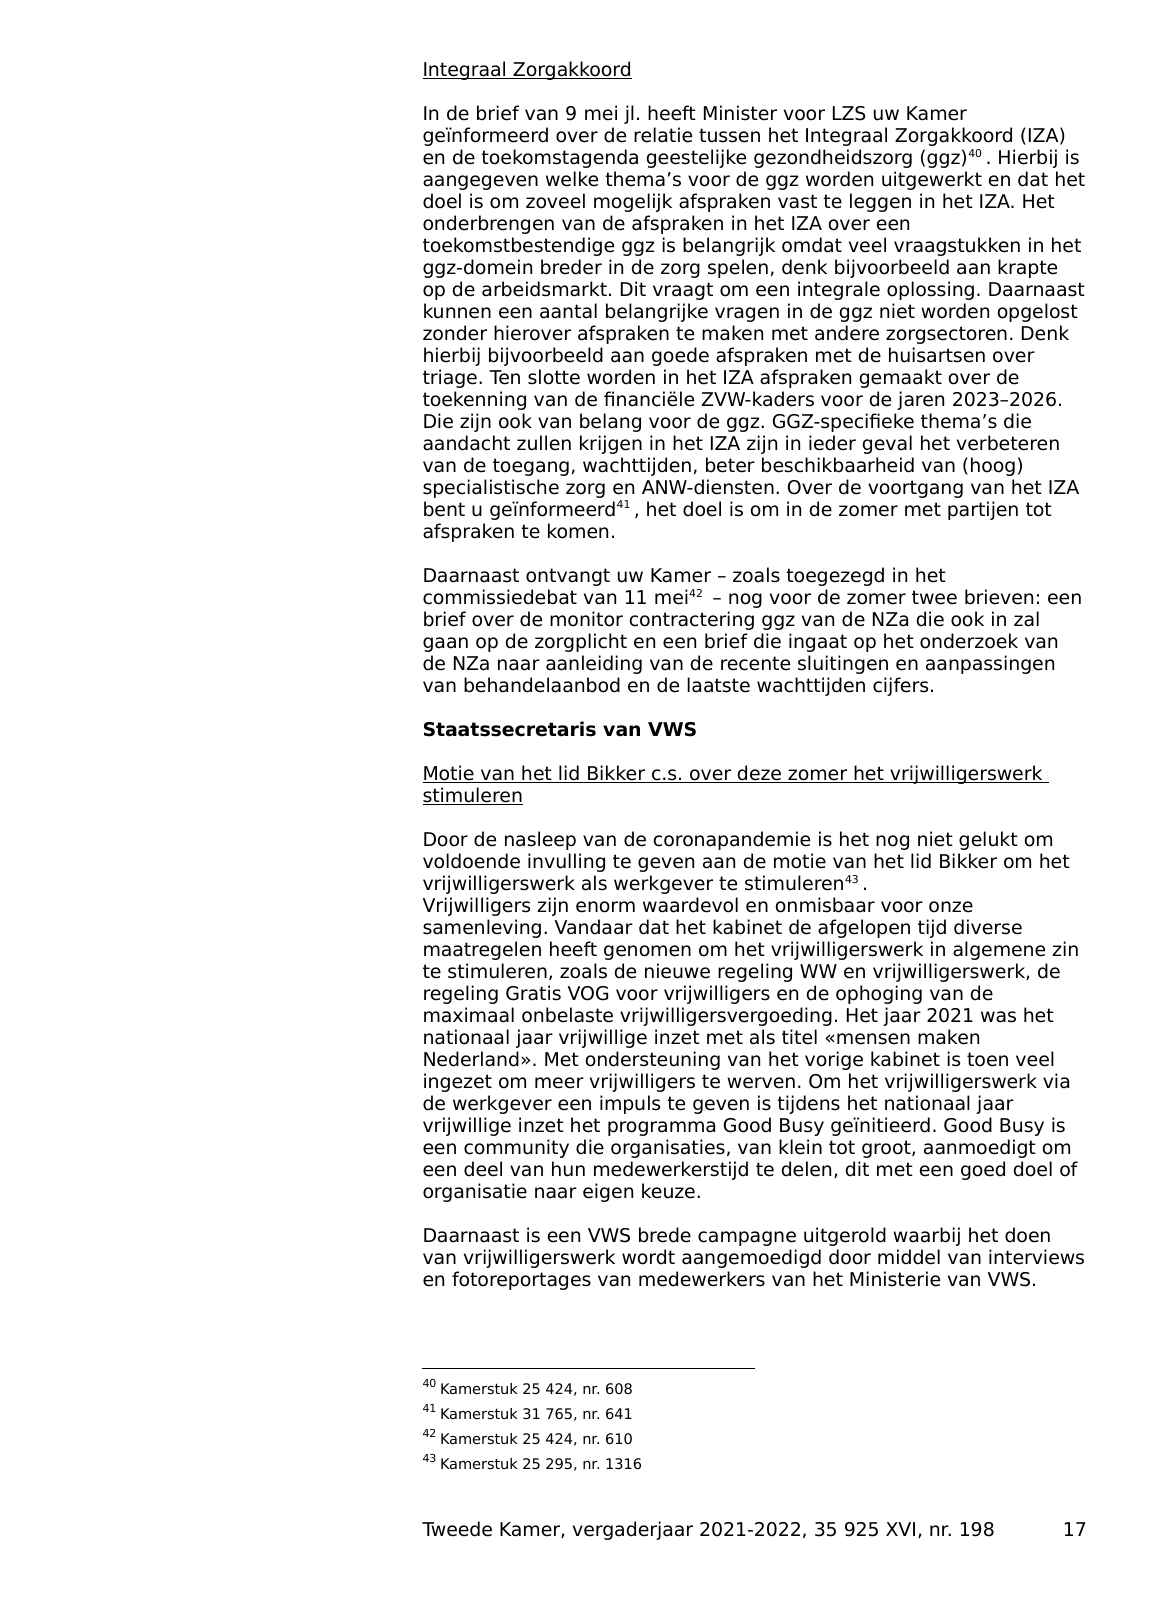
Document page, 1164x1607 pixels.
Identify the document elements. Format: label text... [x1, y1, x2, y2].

text In de brief van 9 mei jl. heeft Minister voor LZS uw Kamer geïnformeerd over de relatie tussen het Integraal Zorgakkoord (IZA) en de toekomstagenda geestelijke gezondheidszorg (ggz). Hierbij is aangegeven welke thema’s voor de ggz worden uitgewerkt en dat het doel is om zoveel mogelijk afspraken vast te leggen in het IZA. Het onderbrengen van de afspraken in het IZA over een toekomstbestendige ggz is belangrijk omdat veel vraagstukken in het ggz-domein breder in de zorg spelen, denk bijvoorbeeld aan krapte op de arbeidsmarkt. Dit vraagt om een integrale oplossing. Daarnaast kunnen een aantal belangrijke vragen in de ggz niet worden opgelost zonder hierover afspraken te maken met andere zorgsectoren. Denk hierbij bijvoorbeeld aan goede afspraken met de huisartsen over triage. Ten slotte worden in het IZA afspraken gemaakt over de toekenning van de financiële ZVW-kaders voor de jaren 2023–2026. Die zijn ook van belang voor de ggz. GGZ-specifieke thema’s die aandacht zullen krijgen in het IZA zijn in ieder geval het verbeteren van de toegang, wachttijden, beter beschikbaarheid van (hoog) specialistische zorg en ANW-diensten. Over de voortgang van het IZA bent u geïnformeerd, het doel is om in de zomer met partijen tot afspraken te komen. [422, 103, 1087, 543]
text Vrijwilligers zijn enorm waardevol en onmisbaar voor onze samenleving. Vandaar dat het kabinet de afgelopen tijd diverse maatregelen heeft genomen om het vrijwilligerswerk in algemene zin te stimuleren, zoals de nieuwe regeling WW en vrijwilligerswerk, de regeling Gratis VOG voor vrijwilligers en de ophoging van de maximaal onbelaste vrijwilligersvergoeding. Het jaar 2021 was het nationaal jaar vrijwillige inzet met als titel «mensen maken Nederland». Met ondersteuning van het vorige kabinet is toen veel ingezet om meer vrijwilligers te werven. Om het vrijwilligerswerk via de werkgever een impuls te geven is tijdens het nationaal jaar vrijwillige inzet het programma Good Busy geïnitieerd. Good Busy is een community die organisaties, van klein tot groot, aanmoedigt om een deel van hun medewerkerstijd te delen, dit met een goed doel of organisatie naar eigen keuze. [422, 895, 1087, 1203]
text Kamerstuk 31 765, nr. 641 [422, 1402, 1087, 1424]
text Kamerstuk 25 424, nr. 610 [422, 1427, 1087, 1449]
text Door de nasleep van de coronapandemie is het nog niet gelukt om voldoende invulling te geven aan de motie van het lid Bikker om het vrijwilligerswerk als werkgever te stimuleren. [422, 829, 1087, 895]
subtitle Integraal Zorgakkoord [422, 59, 1087, 81]
text Kamerstuk 25 295, nr. 1316 [422, 1452, 1087, 1474]
text Kamerstuk 25 424, nr. 608 [422, 1377, 1087, 1399]
subtitle Staatssecretaris van VWS [422, 719, 1087, 741]
text Daarnaast ontvangt uw Kamer – zoals toegezegd in het commissiedebat van 11 mei – nog voor de zomer twee brieven: een brief over de monitor contractering ggz van de NZa die ook in zal gaan op de zorgplicht en een brief die ingaat op het onderzoek van de NZa naar aanleiding van de recente sluitingen en aanpassingen van behandelaanbod en de laatste wachttijden cijfers. [422, 565, 1087, 697]
text Daarnaast is een VWS brede campagne uitgerold waarbij het doen van vrijwilligerswerk wordt aangemoedigd door middel van interviews en fotoreportages van medewerkers van het Ministerie van VWS. [422, 1225, 1087, 1291]
subtitle Motie van het lid Bikker c.s. over deze zomer het vrijwilligerswerk stimuleren [422, 763, 1087, 807]
